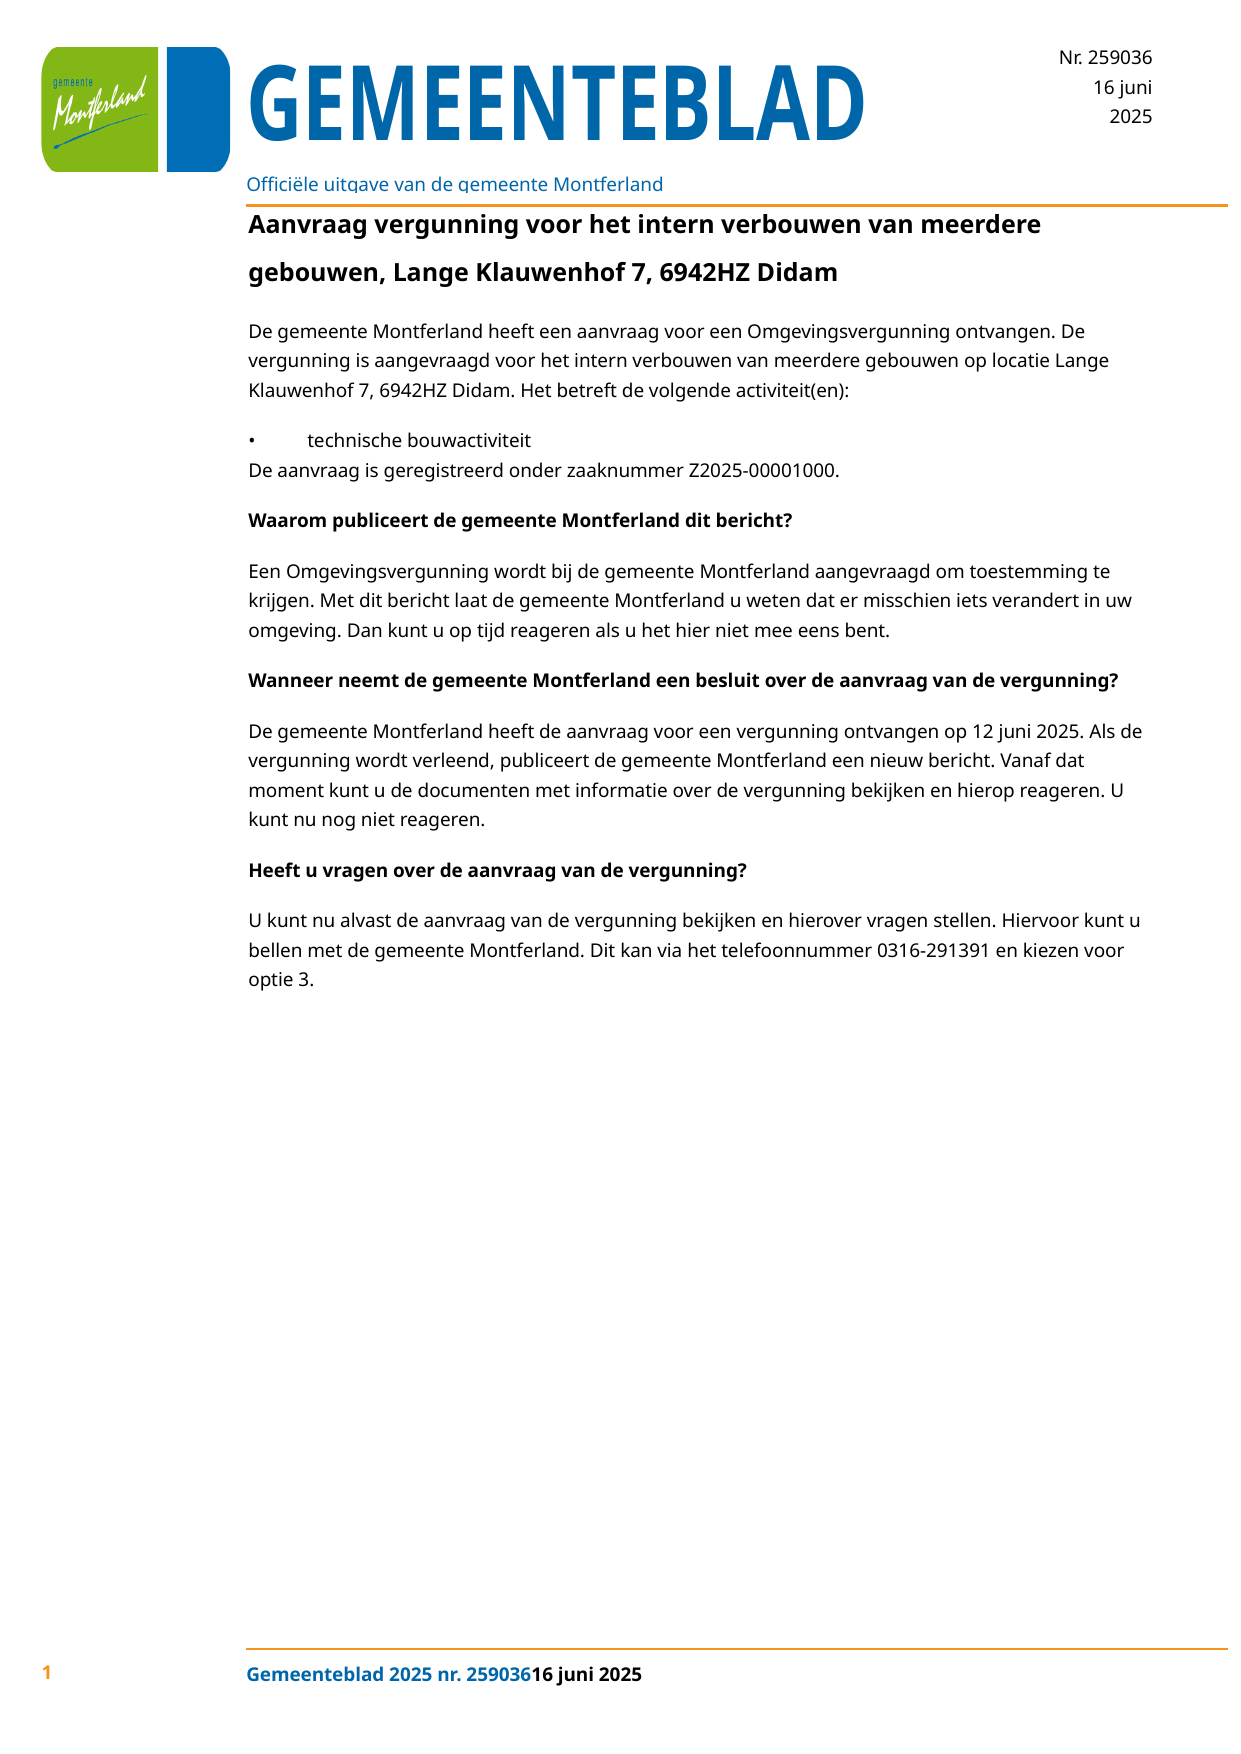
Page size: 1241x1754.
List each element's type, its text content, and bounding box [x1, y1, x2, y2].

list technische bouwactiviteit [248, 427, 1152, 453]
text U kunt nu alvast de aanvraag van de vergunning bekijken en hierover vragen stellen. Hiervoor kunt u bellen met de gemeente Montferland. Dit kan via het telefoonnummer 0316-291391 en kiezen voor optie 3. [248, 907, 1152, 992]
text Waarom publiceert de gemeente Montferland dit bericht? [248, 507, 1152, 533]
text Heeft u vragen over de aanvraag van de vergunning? [248, 857, 1152, 883]
text Een Omgevingsvergunning wordt bij de gemeente Montferland aangevraagd om toestemming te krijgen. Met dit bericht laat de gemeente Montferland u weten dat er misschien iets verandert in uw omgeving. Dan kunt u op tijd reageren als u het hier niet mee eens bent. [248, 558, 1152, 643]
text De gemeente Montferland heeft een aanvraag voor een Omgevingsvergunning ontvangen. De vergunning is aangevraagd voor het intern verbouwen van meerdere gebouwen op locatie Lange Klauwenhof 7, 6942HZ Didam. Het betreft de volgende activiteit(en): [248, 318, 1152, 403]
picture [41, 47, 231, 172]
text Aanvraag vergunning voor het intern verbouwen van meerdere gebouwen, Lange Klauwenhof 7, 6942HZ Didam [248, 207, 1152, 288]
text De gemeente Montferland heeft de aanvraag voor een vergunning ontvangen op 12 juni 2025. Als de vergunning wordt verleend, publiceert de gemeente Montferland een nieuw bericht. Vanaf dat moment kunt u de documenten met informatie over de vergunning bekijken en hierop reageren. U kunt nu nog niet reageren. [248, 718, 1152, 832]
text De aanvraag is geregistreerd onder zaaknummer Z2025-00001000. [248, 457, 1152, 483]
text Wanneer neemt de gemeente Montferland een besluit over de aanvraag van de vergunning? [248, 667, 1152, 693]
